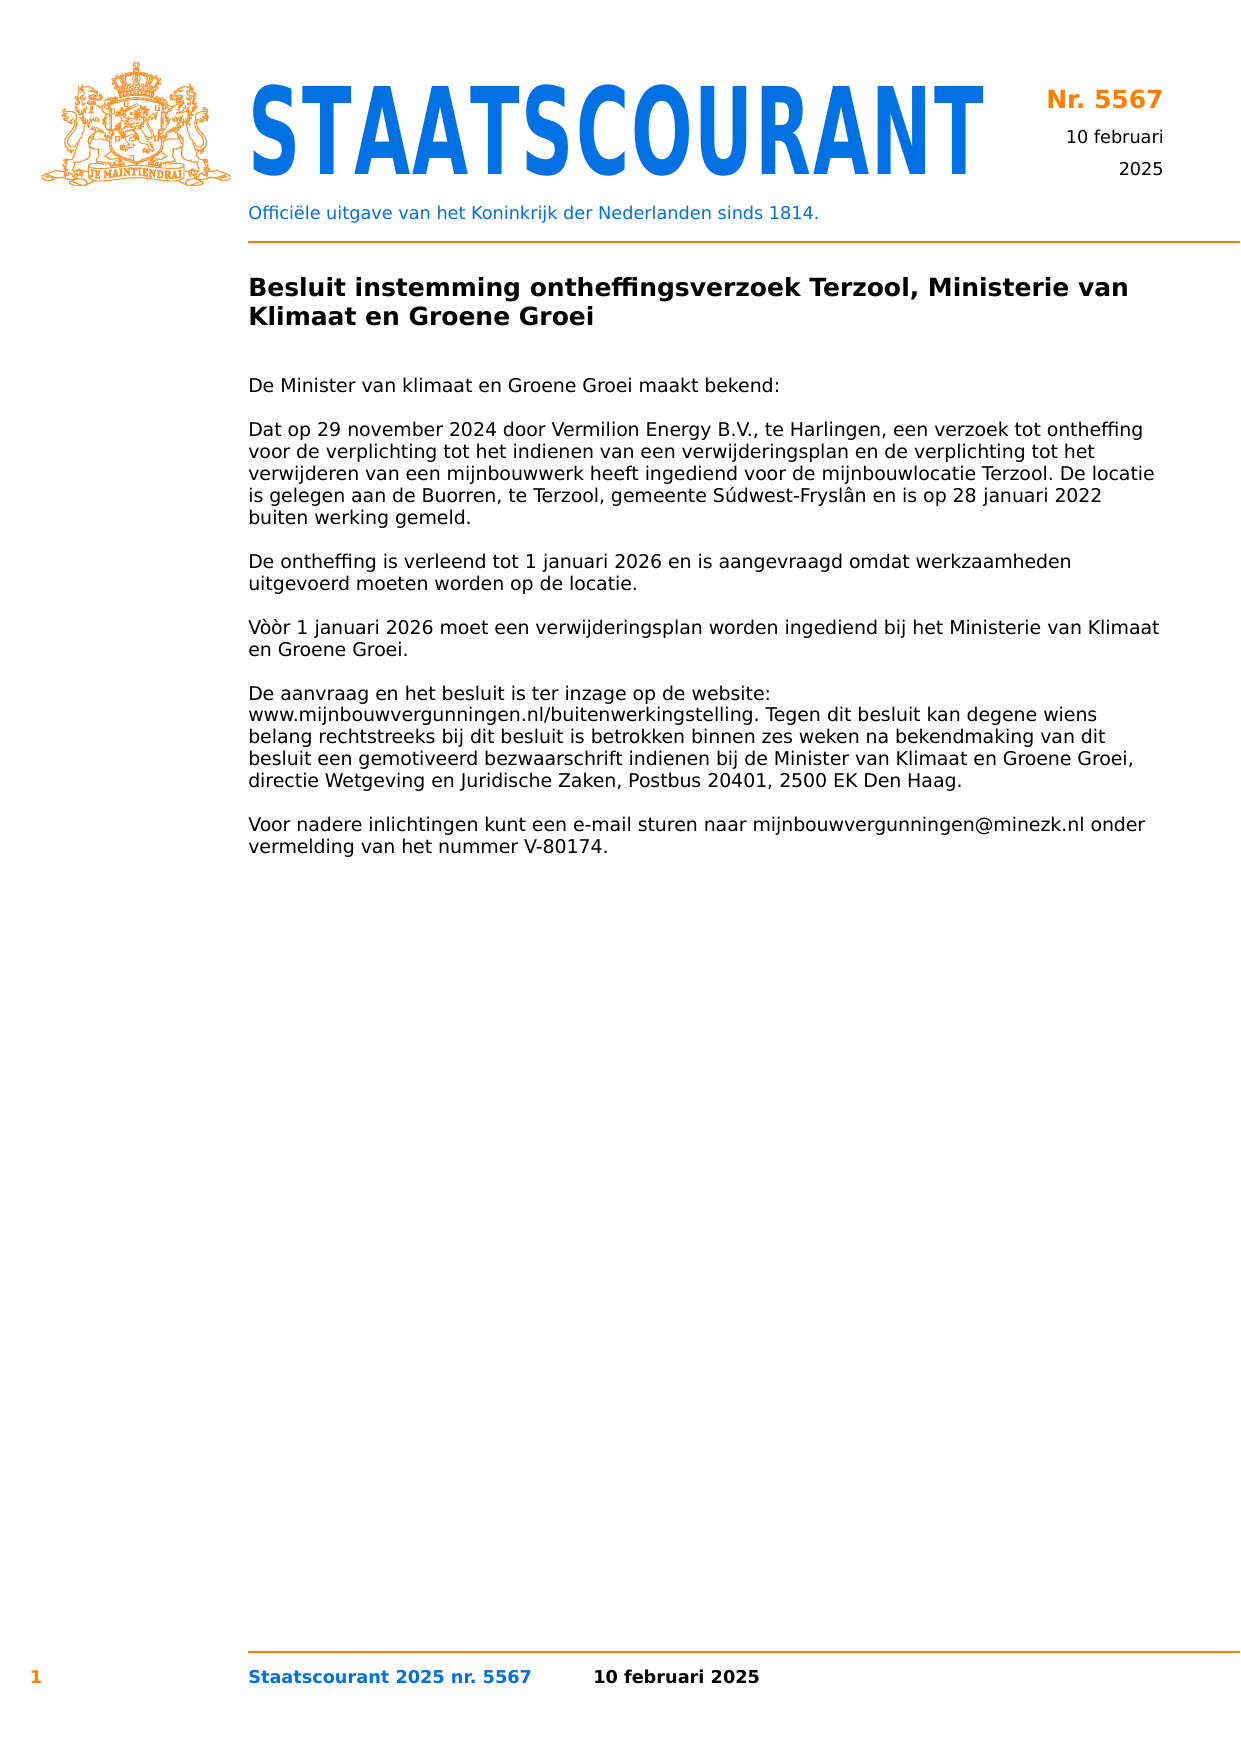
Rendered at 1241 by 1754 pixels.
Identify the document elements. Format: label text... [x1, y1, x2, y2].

text De Minister van klimaat en Groene Groei maakt bekend: [248, 375, 1163, 397]
picture [41, 62, 231, 186]
table_cell 2025 [998, 153, 1240, 203]
text Voor nadere inlichtingen kunt een e-mail sturen naar mijnbouwvergunningen@minezk.nl onder vermelding van het nummer V-80174. [248, 814, 1163, 858]
subtitle Besluit instemming ontheffingsverzoek Terzool, Ministerie van Klimaat en Groene Groei [248, 273, 1163, 331]
table_cell Officiële uitgave van het Koninkrijk der Nederlanden sinds 1814. [248, 203, 1240, 241]
text Vòòr 1 januari 2026 moet een verwijderingsplan worden ingediend bij het Ministerie van Klimaat en Groene Groei. [248, 617, 1163, 661]
text Dat op 29 november 2024 door Vermilion Energy B.V., te Harlingen, een verzoek tot ontheffing voor de verplichting tot het indienen van een verwijderingsplan en de verplichting tot het verwijderen van een mijnbouwwerk heeft ingediend voor de mijnbouwlocatie Terzool. De locatie is gelegen aan de Buorren, te Terzool, gemeente Súdwest-Fryslân en is op 28 januari 2022 buiten werking gemeld. [248, 419, 1163, 529]
text De ontheffing is verleend tot 1 januari 2026 en is aangevraagd omdat werkzaamheden uitgevoerd moeten worden op de locatie. [248, 551, 1163, 595]
table_header STAATSCOURANT [248, 62, 998, 203]
table_cell 10 februari [998, 121, 1240, 153]
table_header Nr. 5567 [998, 62, 1240, 121]
text De aanvraag en het besluit is ter inzage op de website: www.mijnbouwvergunningen.nl/buitenwerkingstelling. Tegen dit besluit kan degene wiens belang rechtstreeks bij dit besluit is betrokken binnen zes weken na bekendmaking van dit besluit een gemotiveerd bezwaarschrift indienen bij de Minister van Klimaat en Groene Groei, directie Wetgeving en Juridische Zaken, Postbus 20401, 2500 EK Den Haag. [248, 682, 1163, 792]
table_header [25, 62, 248, 241]
